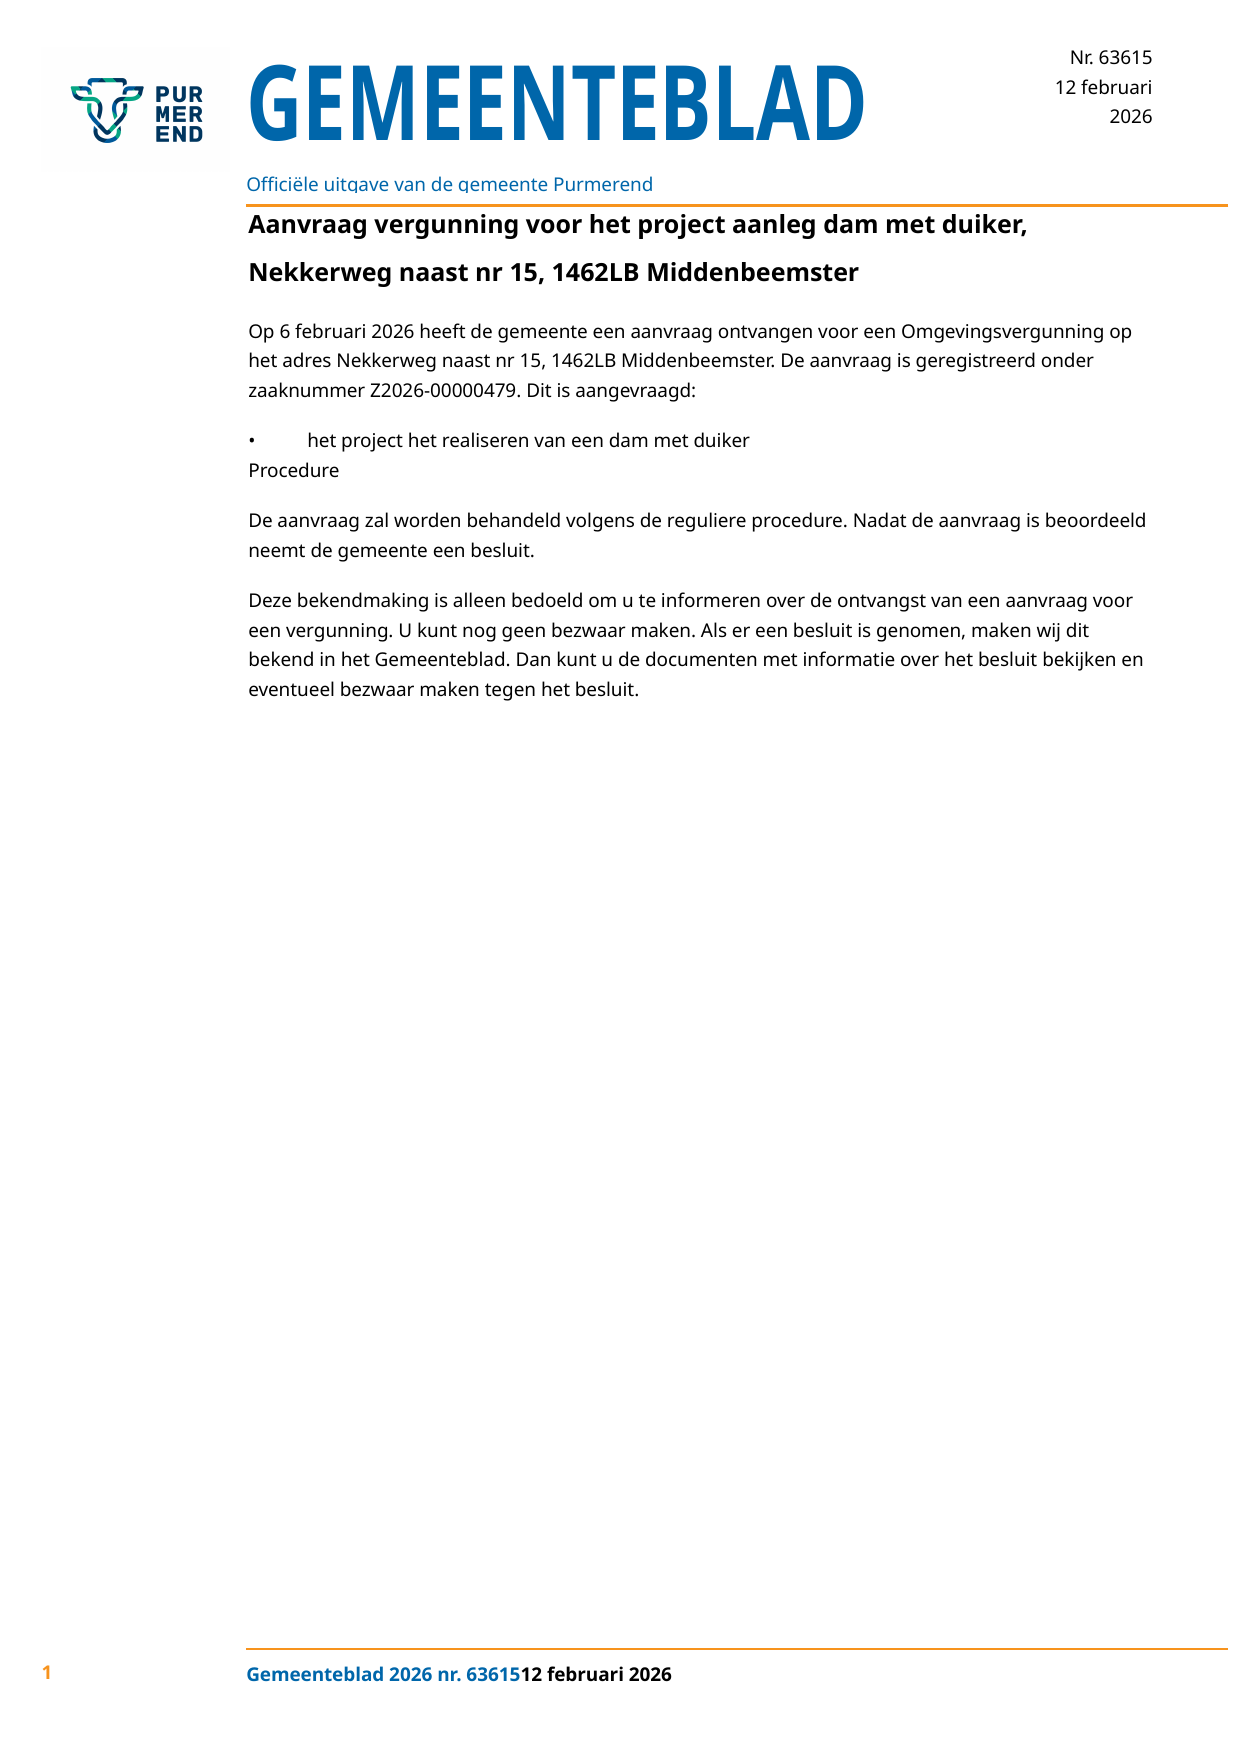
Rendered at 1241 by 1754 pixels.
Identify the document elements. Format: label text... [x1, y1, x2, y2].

picture [41, 47, 231, 172]
text Op 6 februari 2026 heeft de gemeente een aanvraag ontvangen voor een Omgevingsvergunning op het adres Nekkerweg naast nr 15, 1462LB Middenbeemster. De aanvraag is geregistreerd onder zaaknummer Z2026-00000479. Dit is aangevraagd: [248, 318, 1152, 403]
text Deze bekendmaking is alleen bedoeld om u te informeren over de ontvangst van een aanvraag voor een vergunning. U kunt nog geen bezwaar maken. Als er een besluit is genomen, maken wij dit bekend in het Gemeenteblad. Dan kunt u de documenten met informatie over het besluit bekijken en eventueel bezwaar maken tegen het besluit. [248, 587, 1152, 702]
text De aanvraag zal worden behandeld volgens de reguliere procedure. Nadat de aanvraag is beoordeeld neemt de gemeente een besluit. [248, 507, 1152, 563]
text Procedure [248, 457, 1152, 483]
text Aanvraag vergunning voor het project aanleg dam met duiker, Nekkerweg naast nr 15, 1462LB Middenbeemster [248, 207, 1152, 288]
list het project het realiseren van een dam met duiker [248, 427, 1152, 453]
